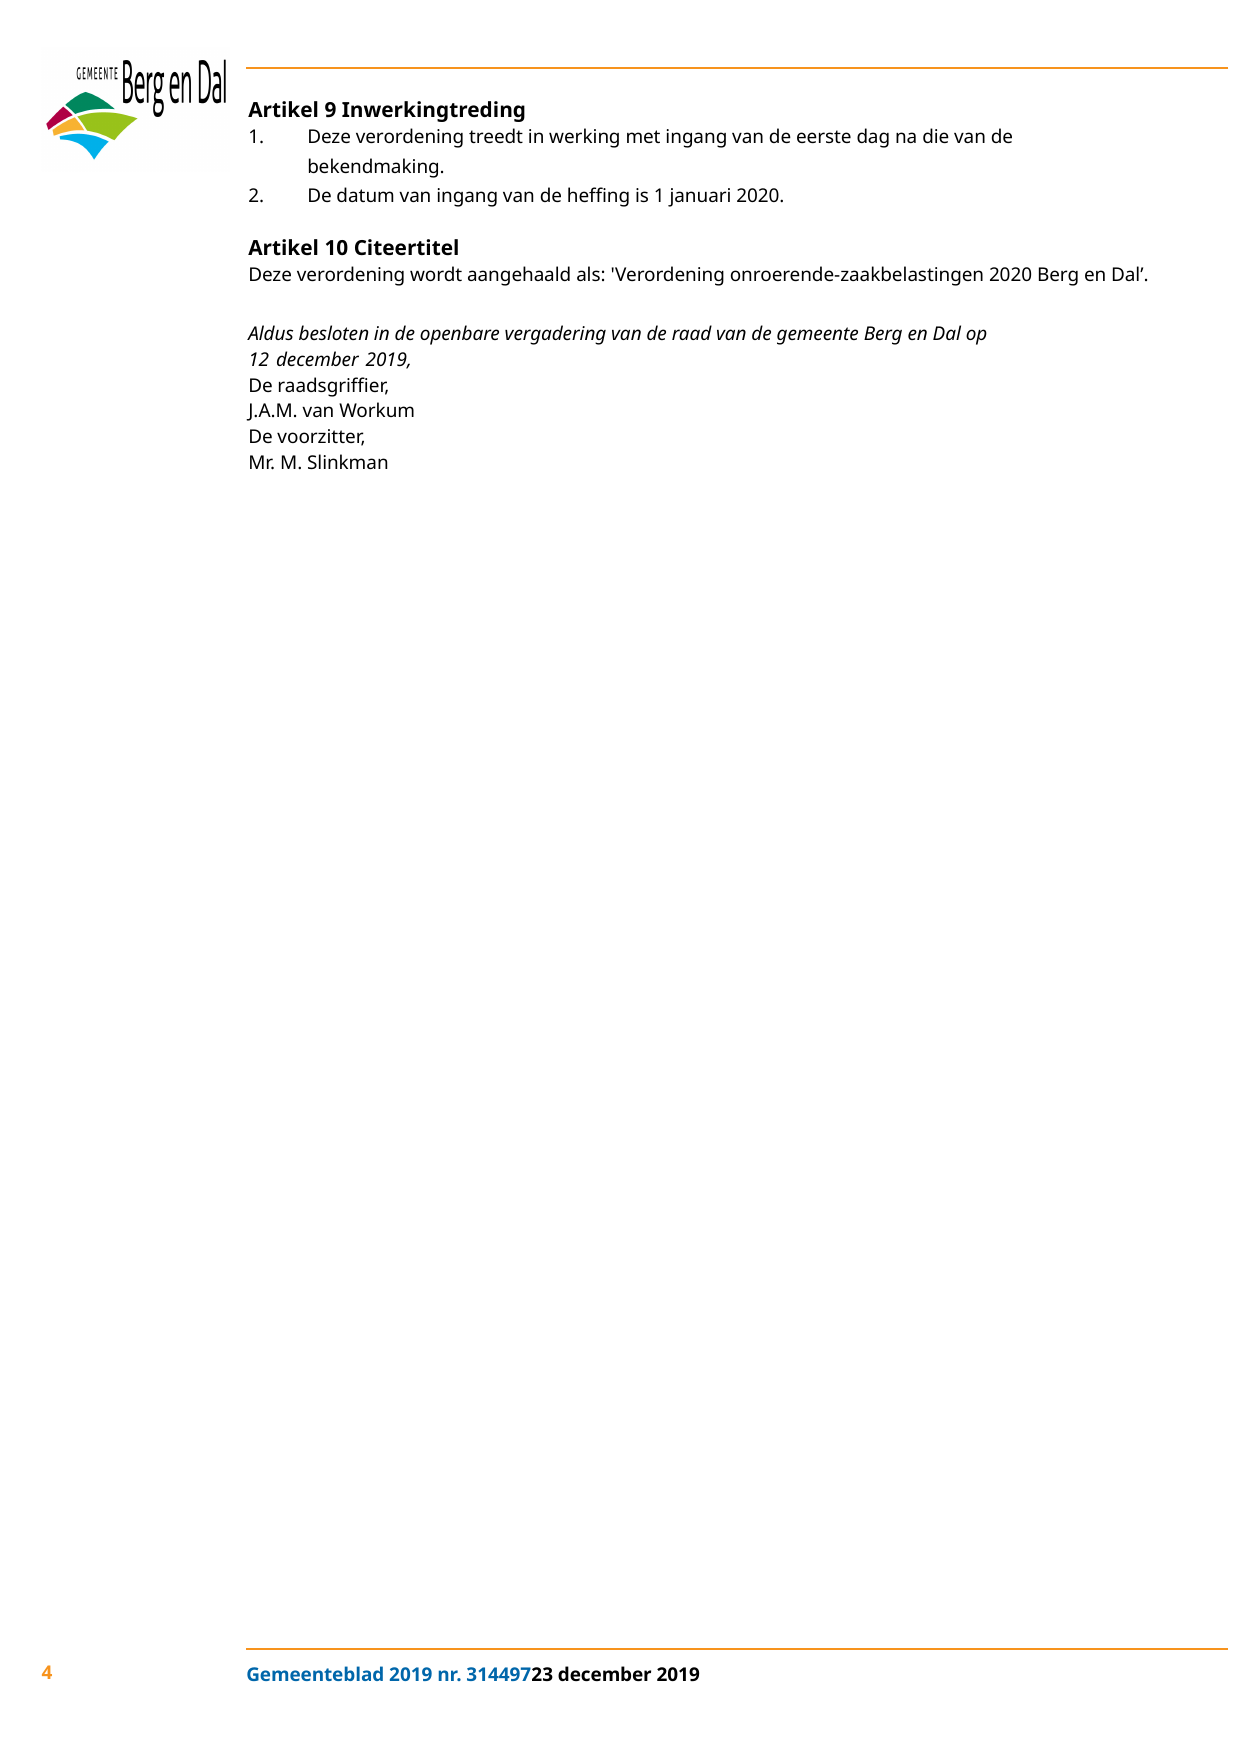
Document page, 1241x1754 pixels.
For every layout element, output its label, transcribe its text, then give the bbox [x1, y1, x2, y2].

text Mr. M. Slinkman [248, 449, 1152, 475]
text Deze verordening wordt aangehaald als: 'Verordening onroerende-zaakbelastingen 2020 Berg en Dal’. [248, 261, 1152, 287]
text De raadsgriffier, [248, 372, 1152, 398]
list Deze verordening treedt in werking met ingang van de eerste dag na die van de bekendmaking. [248, 123, 1152, 178]
list De datum van ingang van de heffing is 1 januari 2020. [248, 182, 1152, 208]
text De voorzitter, [248, 423, 1152, 449]
text Aldus besloten in de openbare vergadering van de raad van de gemeente Berg en Dal op 12 december 2019, [248, 320, 1152, 372]
text Artikel 10 Citeertitel [248, 233, 1152, 261]
picture [41, 47, 231, 172]
text Artikel 9 Inwerkingtreding [248, 95, 1152, 123]
text J.A.M. van Workum [248, 398, 1152, 423]
